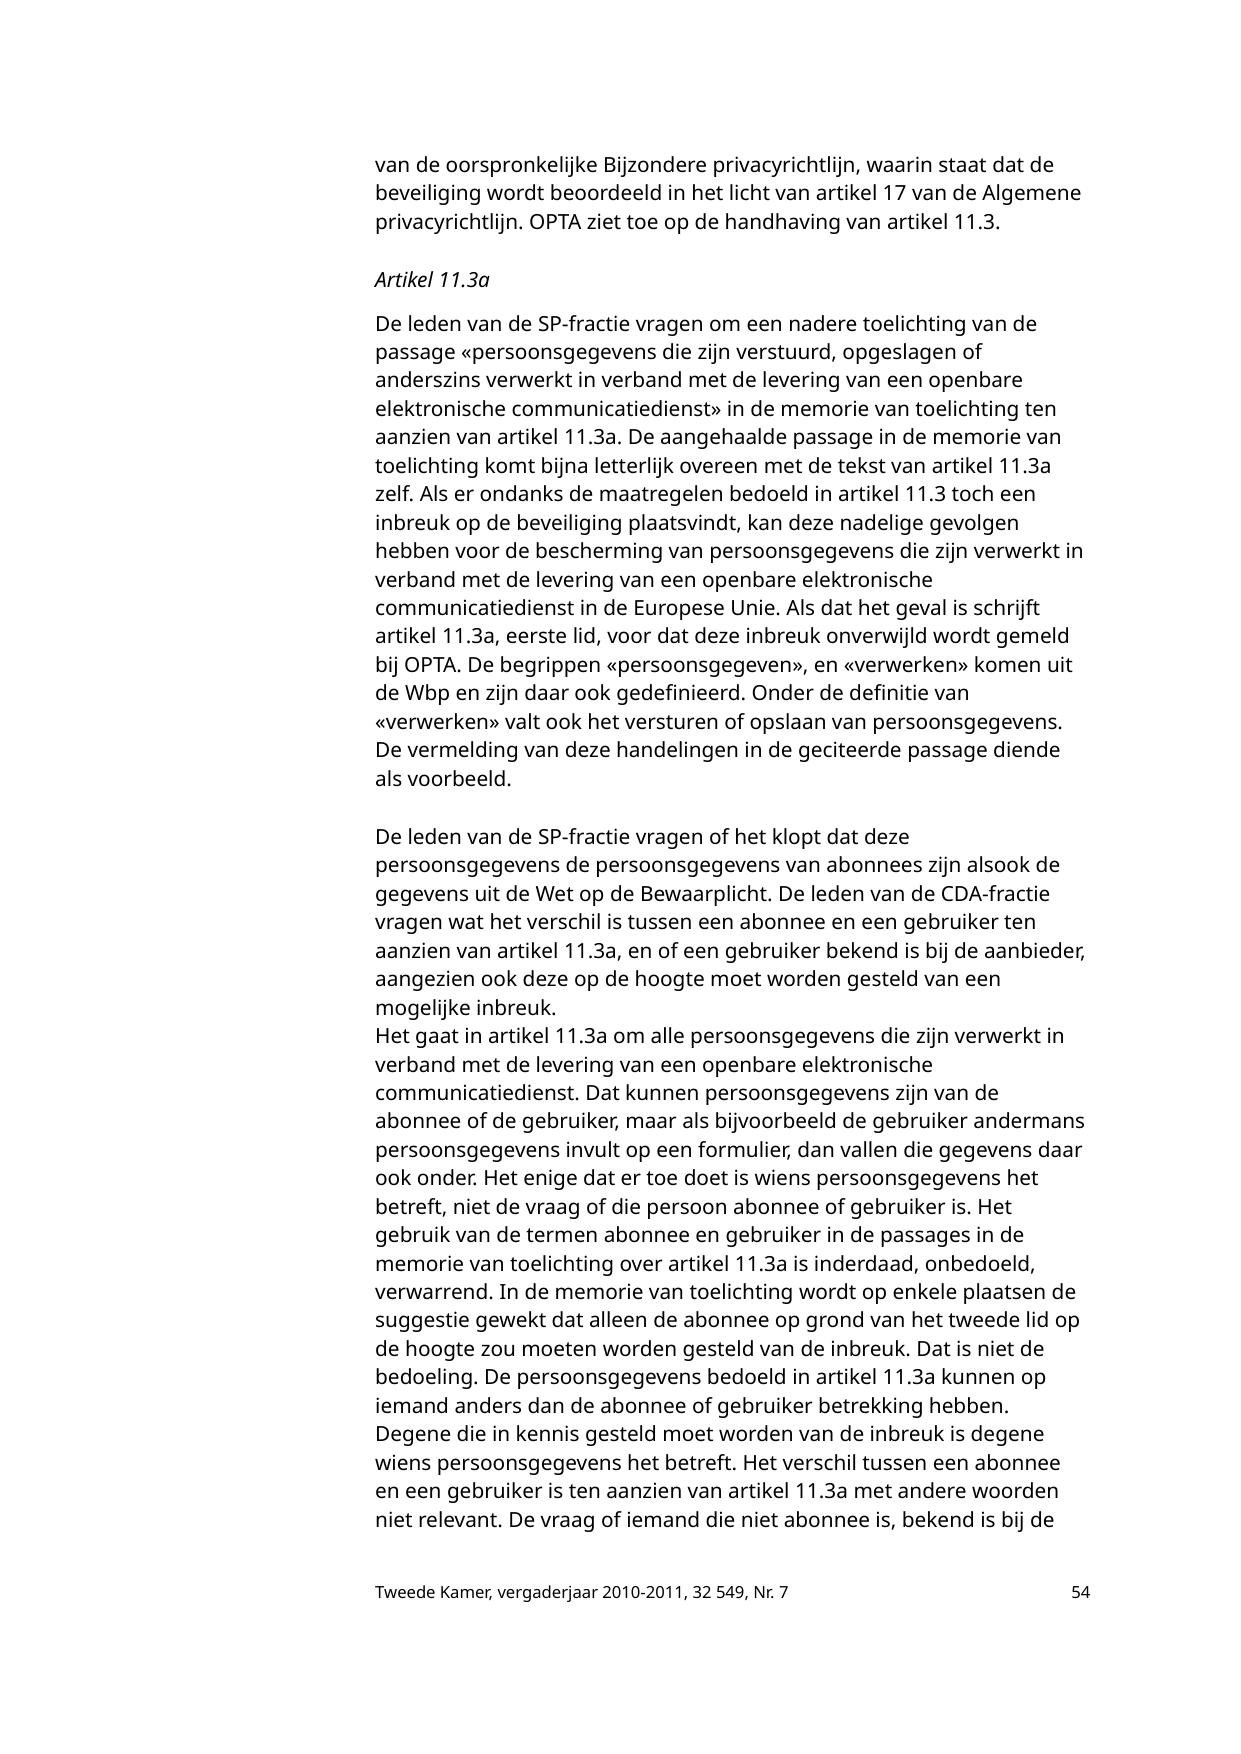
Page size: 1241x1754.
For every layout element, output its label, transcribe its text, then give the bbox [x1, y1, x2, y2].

text De leden van de SP-fractie vragen of het klopt dat deze persoonsgegevens de persoonsgegevens van abonnees zijn alsook de gegevens uit de Wet op de Bewaarplicht. De leden van de CDA-fractie vragen wat het verschil is tussen een abonnee en een gebruiker ten aanzien van artikel 11.3a, en of een gebruiker bekend is bij de aanbieder, aangezien ook deze op de hoogte moet worden gesteld van een mogelijke inbreuk. [375, 822, 1090, 1021]
text De leden van de SP-fractie vragen om een nadere toelichting van de passage «persoonsgegevens die zijn verstuurd, opgeslagen of anderszins verwerkt in verband met de levering van een openbare elektronische communicatiedienst» in de memorie van toelichting ten aanzien van artikel 11.3a. De aangehaalde passage in de memorie van toelichting komt bijna letterlijk overeen met de tekst van artikel 11.3a zelf. Als er ondanks de maatregelen bedoeld in artikel 11.3 toch een inbreuk op de beveiliging plaatsvindt, kan deze nadelige gevolgen hebben voor de bescherming van persoonsgegevens die zijn verwerkt in verband met de levering van een openbare elektronische communicatiedienst in de Europese Unie. Als dat het geval is schrijft artikel 11.3a, eerste lid, voor dat deze inbreuk onverwijld wordt gemeld bij OPTA. De begrippen «persoonsgegeven», en «verwerken» komen uit de Wbp en zijn daar ook gedefinieerd. Onder de definitie van «verwerken» valt ook het versturen of opslaan van persoonsgegevens. De vermelding van deze handelingen in de geciteerde passage diende als voorbeeld. [375, 309, 1090, 792]
text Artikel 11.3a [375, 265, 1090, 294]
text van de oorspronkelijke Bijzondere privacyrichtlijn, waarin staat dat de beveiliging wordt beoordeeld in het licht van artikel 17 van de Algemene privacyrichtlijn. OPTA ziet toe op de handhaving van artikel 11.3. [375, 150, 1090, 235]
text Het gaat in artikel 11.3a om alle persoonsgegevens die zijn verwerkt in verband met de levering van een openbare elektronische communicatiedienst. Dat kunnen persoonsgegevens zijn van de abonnee of de gebruiker, maar als bijvoorbeeld de gebruiker andermans persoonsgegevens invult op een formulier, dan vallen die gegevens daar ook onder. Het enige dat er toe doet is wiens persoonsgegevens het betreft, niet de vraag of die persoon abonnee of gebruiker is. Het gebruik van de termen abonnee en gebruiker in de passages in de memorie van toelichting over artikel 11.3a is inderdaad, onbedoeld, verwarrend. In de memorie van toelichting wordt op enkele plaatsen de suggestie gewekt dat alleen de abonnee op grond van het tweede lid op de hoogte zou moeten worden gesteld van de inbreuk. Dat is niet de bedoeling. De persoonsgegevens bedoeld in artikel 11.3a kunnen op iemand anders dan de abonnee of gebruiker betrekking hebben. Degene die in kennis gesteld moet worden van de inbreuk is degene wiens persoonsgegevens het betreft. Het verschil tussen een abonnee en een gebruiker is ten aanzien van artikel 11.3a met andere woorden niet relevant. De vraag of iemand die niet abonnee is, bekend is bij de [375, 1021, 1090, 1533]
